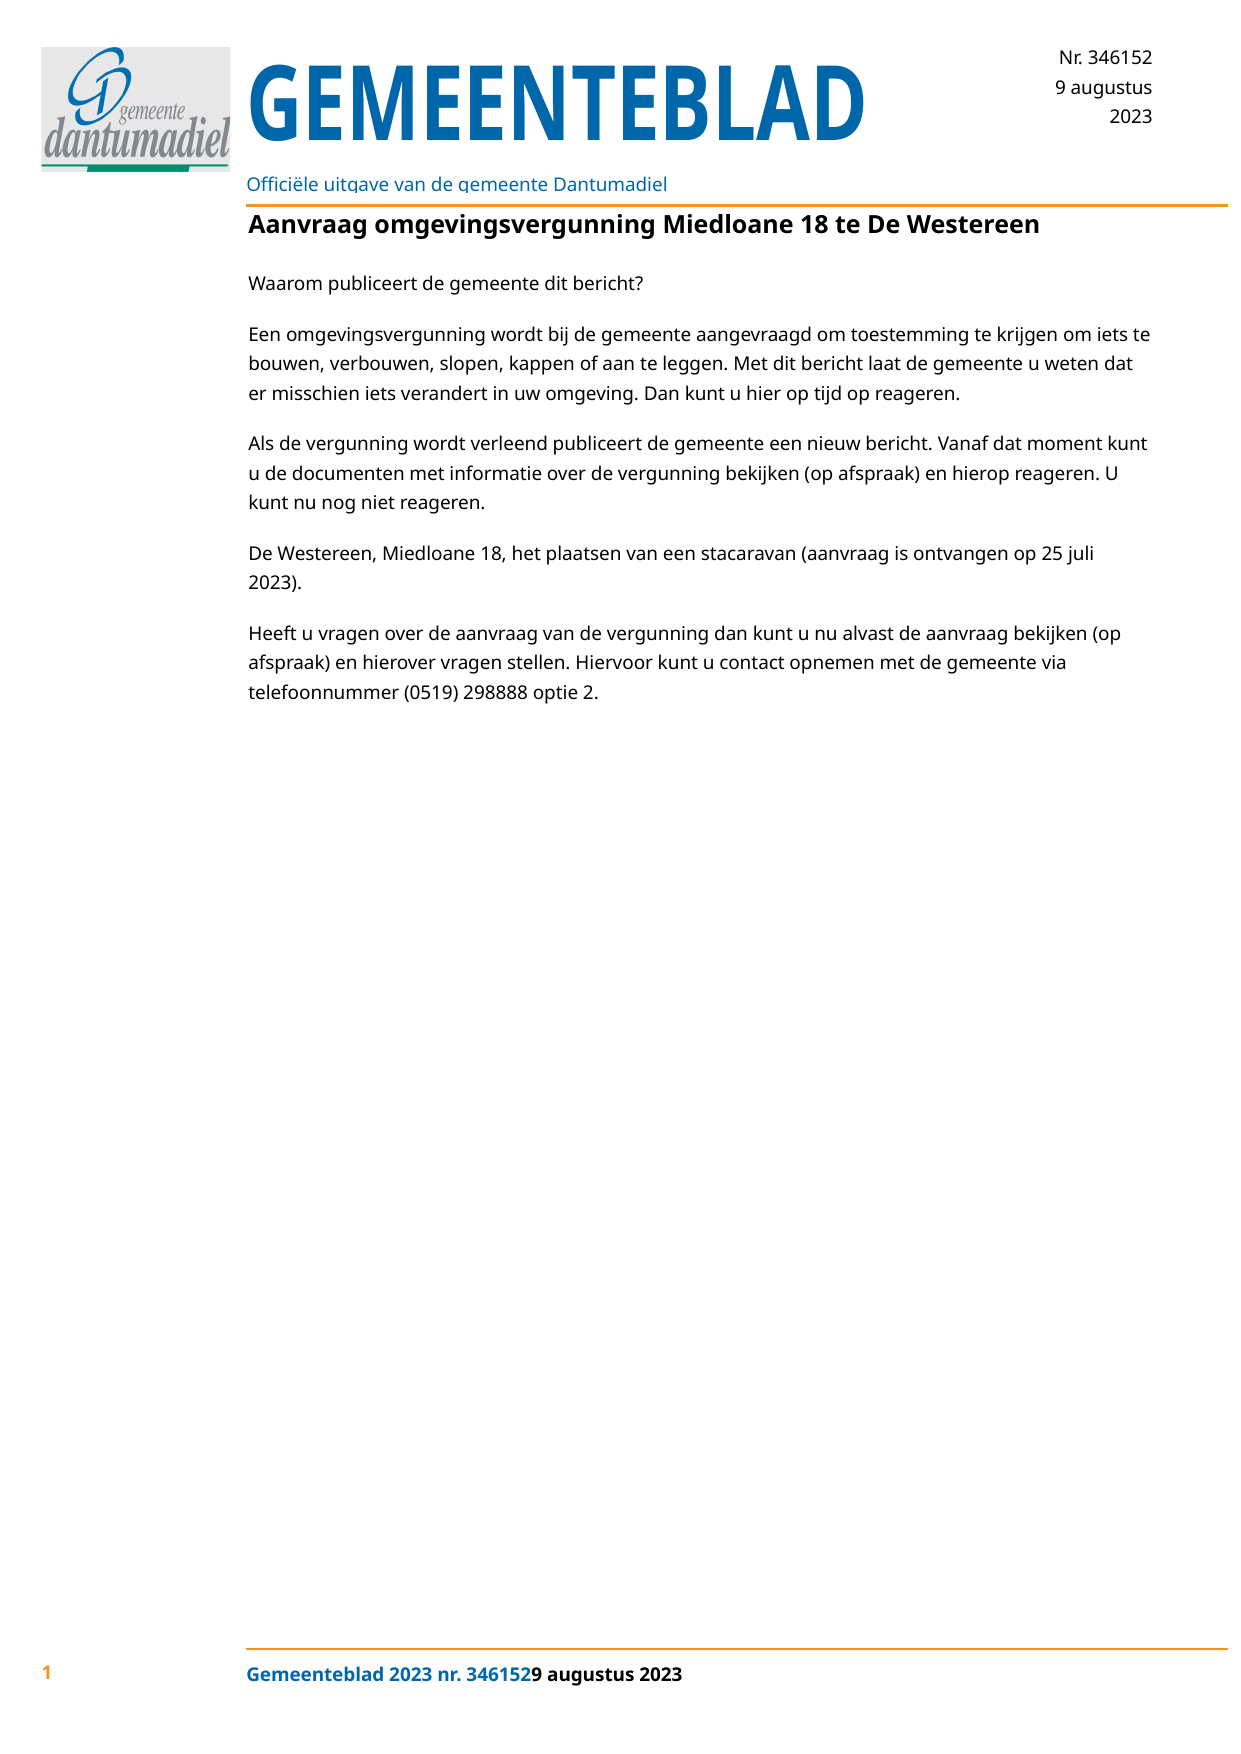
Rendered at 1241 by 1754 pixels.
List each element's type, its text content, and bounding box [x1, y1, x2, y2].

text De Westereen, Miedloane 18, het plaatsen van een stacaravan (aanvraag is ontvangen op 25 juli 2023). [248, 540, 1152, 595]
text Heeft u vragen over de aanvraag van de vergunning dan kunt u nu alvast de aanvraag bekijken (op afspraak) en hierover vragen stellen. Hiervoor kunt u contact opnemen met de gemeente via telefoonnummer (0519) 298888 optie 2. [248, 620, 1152, 705]
text Aanvraag omgevingsvergunning Miedloane 18 te De Westereen [248, 207, 1152, 241]
picture [41, 47, 231, 172]
text Als de vergunning wordt verleend publiceert de gemeente een nieuw bericht. Vanaf dat moment kunt u de documenten met informatie over de vergunning bekijken (op afspraak) en hierop reageren. U kunt nu nog niet reageren. [248, 430, 1152, 515]
text Een omgevingsvergunning wordt bij de gemeente aangevraagd om toestemming te krijgen om iets te bouwen, verbouwen, slopen, kappen of aan te leggen. Met dit bericht laat de gemeente u weten dat er misschien iets verandert in uw omgeving. Dan kunt u hier op tijd op reageren. [248, 321, 1152, 406]
text Waarom publiceert de gemeente dit bericht? [248, 270, 1152, 296]
